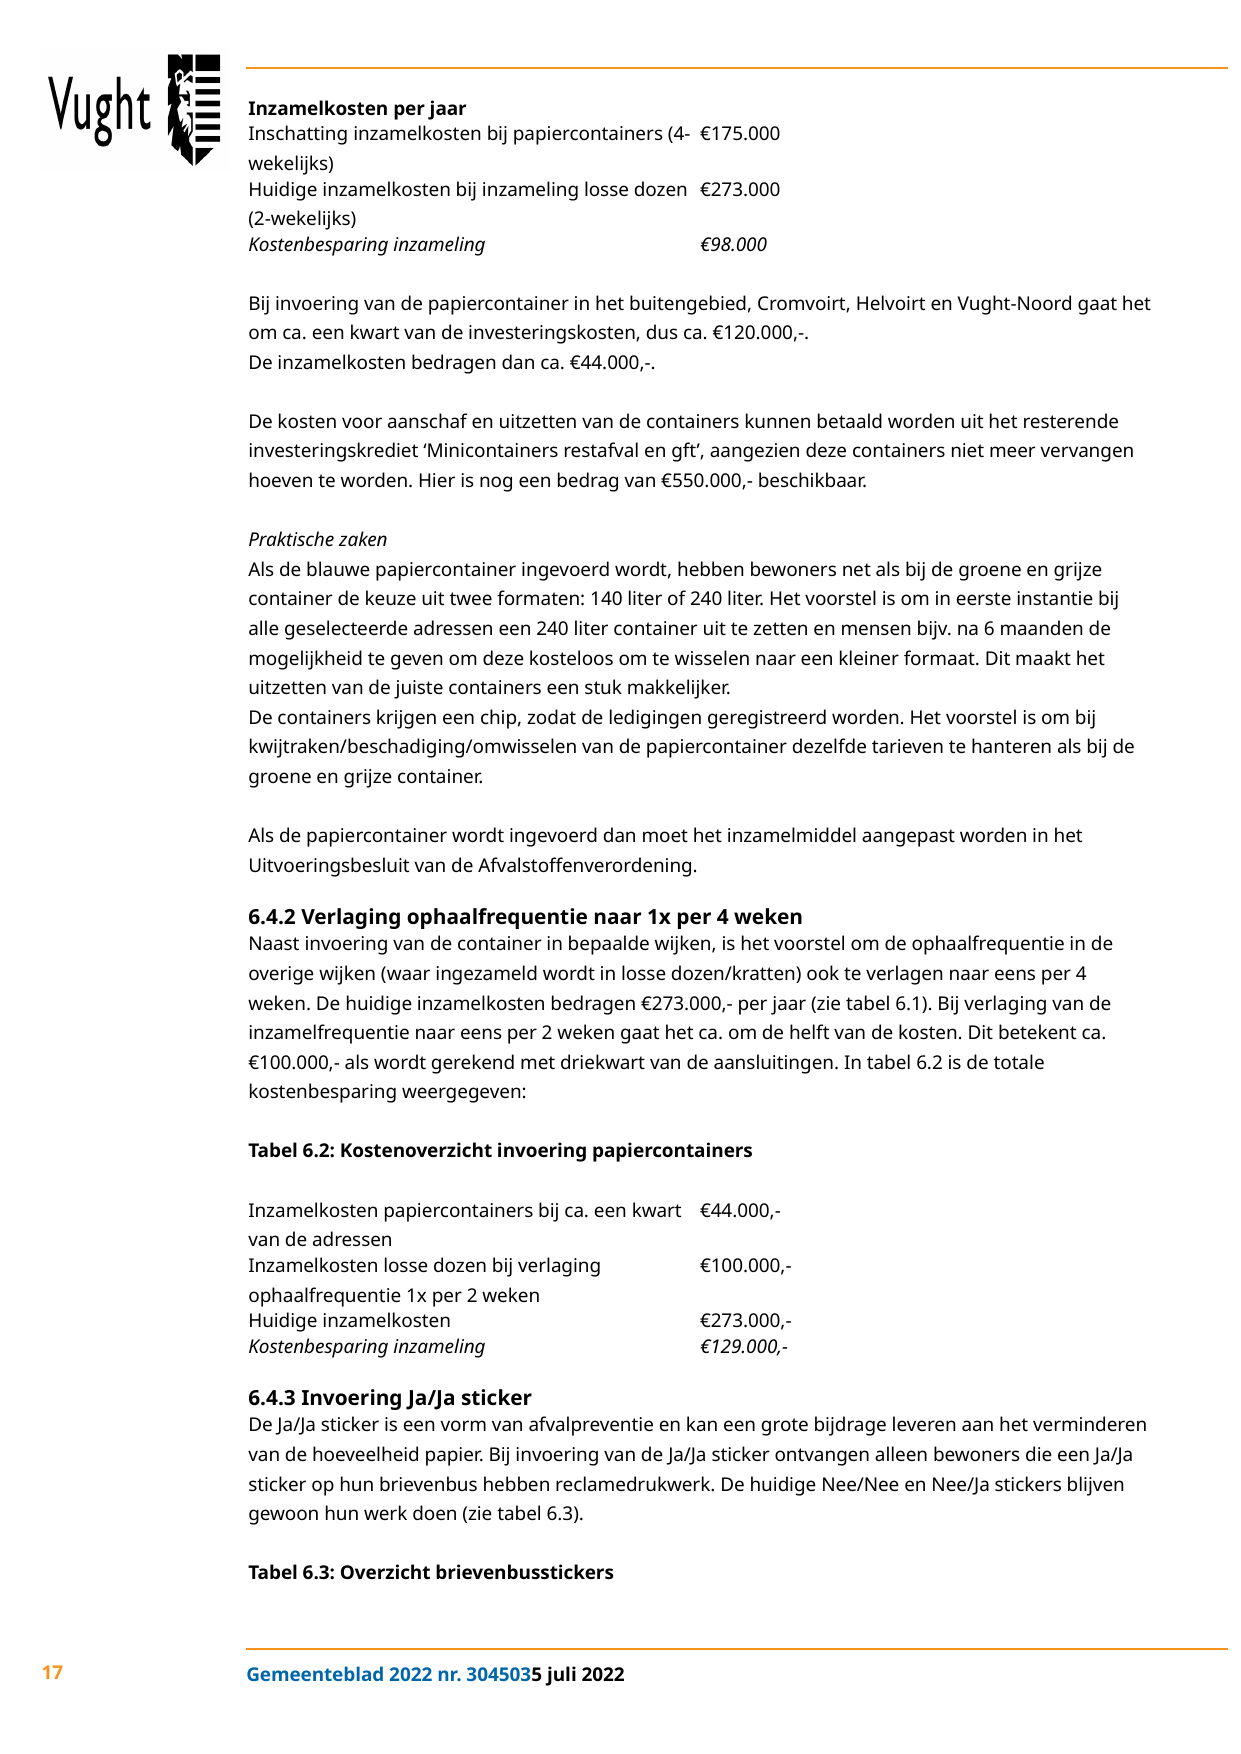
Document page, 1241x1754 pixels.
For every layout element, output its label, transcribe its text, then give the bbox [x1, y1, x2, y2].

table_cell €98.000 [700, 231, 1152, 257]
text 6.4.2 Verlaging ophaalfrequentie naar 1x per 4 weken [248, 902, 1152, 931]
table_cell €175.000 [700, 121, 1152, 176]
text Praktische zaken [248, 526, 1152, 552]
text Tabel 6.2: Kostenoverzicht invoering papiercontainers [248, 1138, 1152, 1163]
text Als de papiercontainer wordt ingevoerd dan moet het inzamelmiddel aangepast worden in het Uitvoeringsbesluit van de Afvalstoffenverordening. [248, 822, 1152, 877]
table_cell €273.000,- [700, 1308, 1152, 1333]
table_header Inzamelkosten papiercontainers bij ca. een kwart van de adressen [248, 1197, 700, 1252]
text De kosten voor aanschaf en uitzetten van de containers kunnen betaald worden uit het resterende investeringskrediet ‘Minicontainers restafval en gft’, aangezien deze containers niet meer vervangen hoeven te worden. Hier is nog een bedrag van €550.000,- beschikbaar. [248, 408, 1152, 493]
table_cell [700, 95, 1152, 121]
text De inzamelkosten bedragen dan ca. €44.000,-. [248, 349, 1152, 374]
text Naast invoering van de container in bepaalde wijken, is het voorstel om de ophaalfrequentie in de overige wijken (waar ingezameld wordt in losse dozen/kratten) ook te verlagen naar eens per 4 weken. De huidige inzamelkosten bedragen €273.000,- per jaar (zie tabel 6.1). Bij verlaging van de inzamelfrequentie naar eens per 2 weken gaat het ca. om de helft van de kosten. Dit betekent ca. €100.000,- als wordt gerekend met driekwart van de aansluitingen. In tabel 6.2 is de totale kostenbesparing weergegeven: [248, 931, 1152, 1104]
table_cell Inschatting inzamelkosten bij papiercontainers (4-wekelijks) [248, 121, 700, 176]
table_cell Kostenbesparing inzameling [248, 1333, 700, 1359]
table_cell Huidige inzamelkosten bij inzameling losse dozen (2-wekelijks) [248, 176, 700, 231]
text Als de blauwe papiercontainer ingevoerd wordt, hebben bewoners net als bij de groene en grijze container de keuze uit twee formaten: 140 liter of 240 liter. Het voorstel is om in eerste instantie bij alle geselecteerde adressen een 240 liter container uit te zetten en mensen bijv. na 6 maanden de mogelijkheid te geven om deze kosteloos om te wisselen naar een kleiner formaat. Dit maakt het uitzetten van de juiste containers een stuk makkelijker. [248, 556, 1152, 700]
table_cell Huidige inzamelkosten [248, 1308, 700, 1333]
table_cell €129.000,- [700, 1333, 1152, 1359]
table_cell €100.000,- [700, 1252, 1152, 1308]
table_cell €273.000 [700, 176, 1152, 231]
table_cell Inzamelkosten per jaar [248, 95, 700, 121]
table_cell Kostenbesparing inzameling [248, 231, 700, 257]
text Tabel 6.3: Overzicht brievenbusstickers [248, 1559, 1152, 1585]
text De containers krijgen een chip, zodat de ledigingen geregistreerd worden. Het voorstel is om bij kwijtraken/beschadiging/omwisselen van de papiercontainer dezelfde tarieven te hanteren als bij de groene en grijze container. [248, 704, 1152, 789]
table_header €44.000,- [700, 1197, 1152, 1252]
picture [41, 47, 231, 172]
text Bij invoering van de papiercontainer in het buitengebied, Cromvoirt, Helvoirt en Vught-Noord gaat het om ca. een kwart van de investeringskosten, dus ca. €120.000,-. [248, 290, 1152, 345]
table_cell Inzamelkosten losse dozen bij verlaging ophaalfrequentie 1x per 2 weken [248, 1252, 700, 1308]
text De Ja/Ja sticker is een vorm van afvalpreventie en kan een grote bijdrage leveren aan het verminderen van de hoeveelheid papier. Bij invoering van de Ja/Ja sticker ontvangen alleen bewoners die een Ja/Ja sticker op hun brievenbus hebben reclamedrukwerk. De huidige Nee/Nee en Nee/Ja stickers blijven gewoon hun werk doen (zie tabel 6.3). [248, 1412, 1152, 1526]
text 6.4.3 Invoering Ja/Ja sticker [248, 1383, 1152, 1412]
